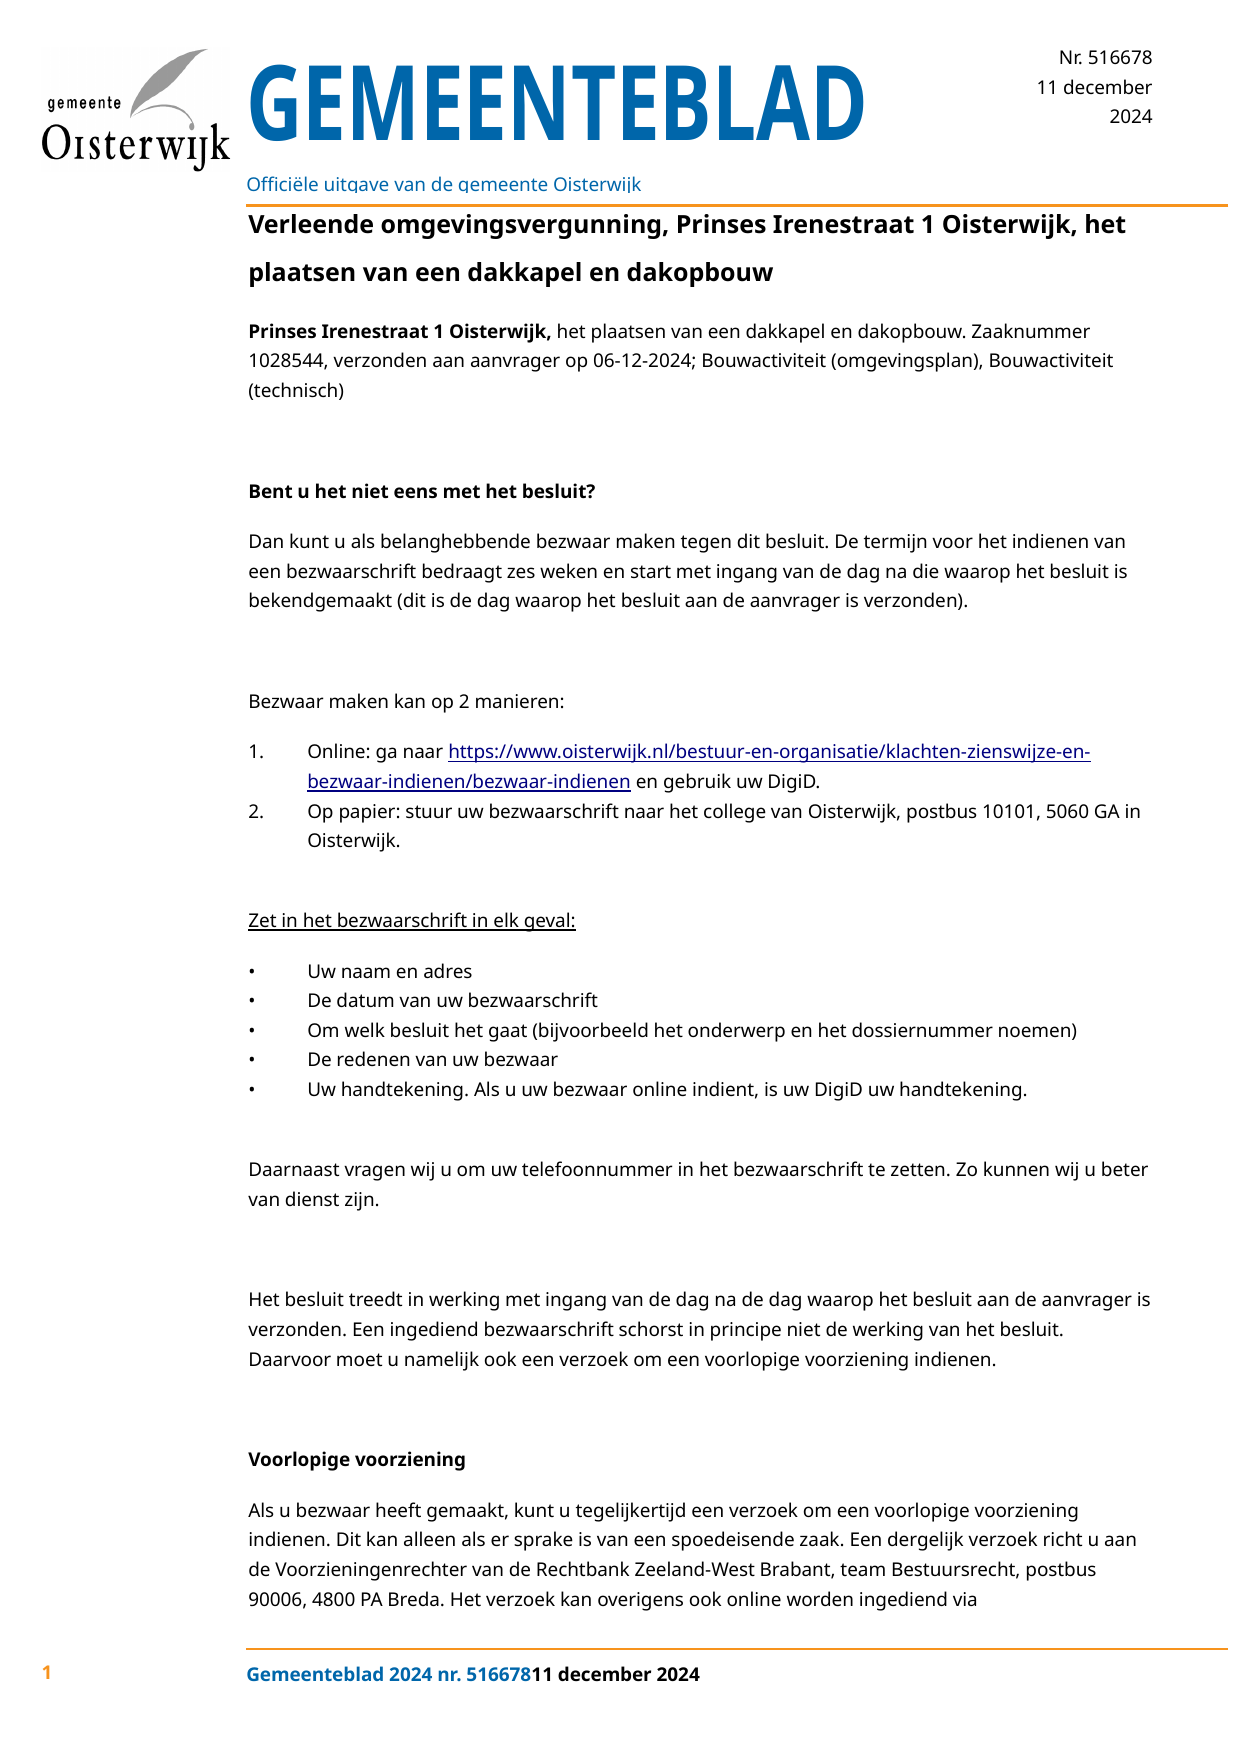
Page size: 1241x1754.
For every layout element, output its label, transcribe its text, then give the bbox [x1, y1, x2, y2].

list Uw naam en adres [248, 958, 1152, 984]
text Daarnaast vragen wij u om uw telefoonnummer in het bezwaarschrift te zetten. Zo kunnen wij u beter van dienst zijn. [248, 1156, 1152, 1212]
list Uw handtekening. Als u uw bezwaar online indient, is uw DigiD uw handtekening. [248, 1076, 1152, 1102]
text Zet in het bezwaarschrift in elk geval: [248, 907, 1152, 933]
list De datum van uw bezwaarschrift [248, 987, 1152, 1013]
text Het besluit treedt in werking met ingang van de dag na de dag waarop het besluit aan de aanvrager is verzonden. Een ingediend bezwaarschrift schorst in principe niet de werking van het besluit. Daarvoor moet u namelijk ook een verzoek om een voorlopige voorziening indienen. [248, 1287, 1152, 1372]
picture [41, 47, 231, 172]
list Om welk besluit het gaat (bijvoorbeeld het onderwerp en het dossiernummer noemen) [248, 1017, 1152, 1043]
text Voorlopige voorziening [248, 1447, 1152, 1472]
list Op papier: stuur uw bezwaarschrift naar het college van Oisterwijk, postbus 10101, 5060 GA in Oisterwijk. [248, 798, 1152, 853]
list Online: ga naar https://www.oisterwijk.nl/bestuur-en-organisatie/klachten-zienswijze-en-bezwaar-indienen/bezwaar-indienen en gebruik uw DigiD. [248, 739, 1152, 794]
text Dan kunt u als belanghebbende bezwaar maken tegen dit besluit. De termijn voor het indienen van een bezwaarschrift bedraagt zes weken en start met ingang van de dag na die waarop het besluit is bekendgemaakt (dit is de dag waarop het besluit aan de aanvrager is verzonden). [248, 528, 1152, 613]
text Bent u het niet eens met het besluit? [248, 478, 1152, 504]
text Prinses Irenestraat 1 Oisterwijk, het plaatsen van een dakkapel en dakopbouw. Zaaknummer 1028544, verzonden aan aanvrager op 06-12-2024; Bouwactiviteit (omgevingsplan), Bouwactiviteit (technisch) [248, 318, 1152, 403]
text Als u bezwaar heeft gemaakt, kunt u tegelijkertijd een verzoek om een voorlopige voorziening indienen. Dit kan alleen als er sprake is van een spoedeisende zaak. Een dergelijk verzoek richt u aan de Voorzieningenrechter van de Rechtbank Zeeland-West Brabant, team Bestuursrecht, postbus 90006, 4800 PA Breda. Het verzoek kan overigens ook online worden ingediend via [248, 1497, 1152, 1612]
text Bezwaar maken kan op 2 manieren: [248, 688, 1152, 714]
list De redenen van uw bezwaar [248, 1047, 1152, 1072]
text Verleende omgevingsvergunning, Prinses Irenestraat 1 Oisterwijk, het plaatsen van een dakkapel en dakopbouw [248, 207, 1152, 288]
